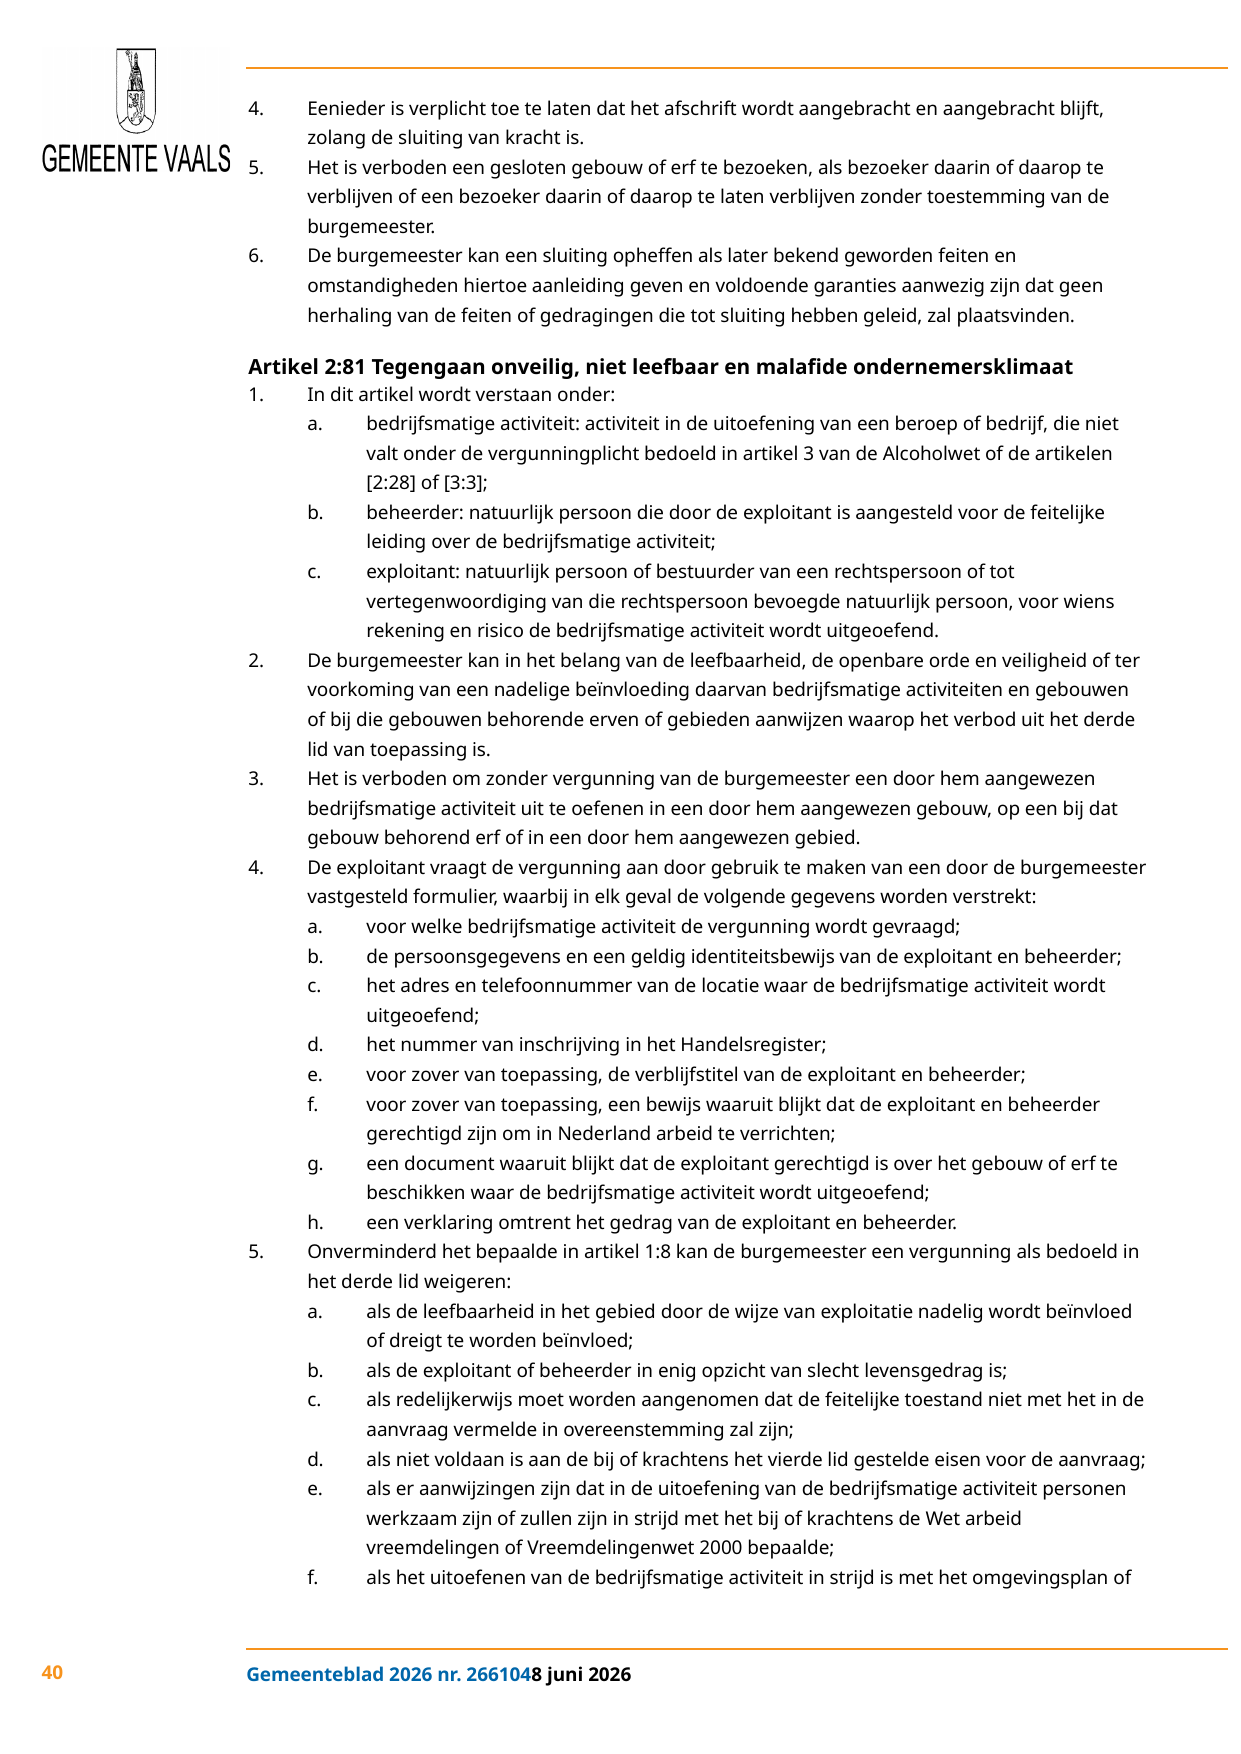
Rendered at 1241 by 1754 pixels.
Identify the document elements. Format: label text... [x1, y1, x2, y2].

list het nummer van inschrijving in het Handelsregister; [307, 1032, 1152, 1057]
list voor zover van toepassing, een bewijs waaruit blijkt dat de exploitant en beheerder gerechtigd zijn om in Nederland arbeid te verrichten; [307, 1091, 1152, 1146]
list De burgemeester kan in het belang van de leefbaarheid, de openbare orde en veiligheid of ter voorkoming van een nadelige beïnvloeding daarvan bedrijfsmatige activiteiten en gebouwen of bij die gebouwen behorende erven of gebieden aanwijzen waarop het verbod uit het derde lid van toepassing is. [248, 647, 1152, 761]
list de persoonsgegevens en een geldig identiteitsbewijs van de exploitant en beheerder; [307, 943, 1152, 968]
list een verklaring omtrent het gedrag van de exploitant en beheerder. [307, 1209, 1152, 1235]
list voor welke bedrijfsmatige activiteit de vergunning wordt gevraagd; [307, 913, 1152, 939]
list Onverminderd het bepaalde in artikel 1:8 kan de burgemeester een vergunning als bedoeld in het derde lid weigeren: [248, 1239, 1152, 1294]
text Artikel 2:81 Tegengaan onveilig, niet leefbaar en malafide ondernemersklimaat [248, 352, 1152, 381]
picture [41, 47, 231, 172]
list Het is verboden om zonder vergunning van de burgemeester een door hem aangewezen bedrijfsmatige activiteit uit te oefenen in een door hem aangewezen gebouw, op een bij dat gebouw behorend erf of in een door hem aangewezen gebied. [248, 765, 1152, 850]
list als er aanwijzingen zijn dat in de uitoefening van de bedrijfsmatige activiteit personen werkzaam zijn of zullen zijn in strijd met het bij of krachtens de Wet arbeid vreemdelingen of Vreemdelingenwet 2000 bepaalde; [307, 1475, 1152, 1560]
list Het is verboden een gesloten gebouw of erf te bezoeken, als bezoeker daarin of daarop te verblijven of een bezoeker daarin of daarop te laten verblijven zonder toestemming van de burgemeester. [248, 154, 1152, 239]
list het adres en telefoonnummer van de locatie waar de bedrijfsmatige activiteit wordt uitgeoefend; [307, 972, 1152, 1028]
list beheerder: natuurlijk persoon die door de exploitant is aangesteld voor de feitelijke leiding over de bedrijfsmatige activiteit; [307, 499, 1152, 554]
list als de leefbaarheid in het gebied door de wijze van exploitatie nadelig wordt beïnvloed of dreigt te worden beïnvloed; [307, 1298, 1152, 1353]
list als niet voldaan is aan de bij of krachtens het vierde lid gestelde eisen voor de aanvraag; [307, 1446, 1152, 1471]
list De exploitant vraagt de vergunning aan door gebruik te maken van een door de burgemeester vastgesteld formulier, waarbij in elk geval de volgende gegevens worden verstrekt: [248, 854, 1152, 909]
list exploitant: natuurlijk persoon of bestuurder van een rechtspersoon of tot vertegenwoordiging van die rechtspersoon bevoegde natuurlijk persoon, voor wiens rekening en risico de bedrijfsmatige activiteit wordt uitgeoefend. [307, 558, 1152, 643]
list voor zover van toepassing, de verblijfstitel van de exploitant en beheerder; [307, 1061, 1152, 1087]
list Eenieder is verplicht toe te laten dat het afschrift wordt aangebracht en aangebracht blijft, zolang de sluiting van kracht is. [248, 95, 1152, 150]
list een document waaruit blijkt dat de exploitant gerechtigd is over het gebouw of erf te beschikken waar de bedrijfsmatige activiteit wordt uitgeoefend; [307, 1150, 1152, 1205]
list De burgemeester kan een sluiting opheffen als later bekend geworden feiten en omstandigheden hiertoe aanleiding geven en voldoende garanties aanwezig zijn dat geen herhaling van de feiten of gedragingen die tot sluiting hebben geleid, zal plaatsvinden. [248, 243, 1152, 328]
list In dit artikel wordt verstaan onder: [248, 381, 1152, 406]
list als de exploitant of beheerder in enig opzicht van slecht levensgedrag is; [307, 1357, 1152, 1383]
list als het uitoefenen van de bedrijfsmatige activiteit in strijd is met het omgevingsplan of [307, 1564, 1152, 1590]
list als redelijkerwijs moet worden aangenomen dat de feitelijke toestand niet met het in de aanvraag vermelde in overeenstemming zal zijn; [307, 1387, 1152, 1442]
list bedrijfsmatige activiteit: activiteit in de uitoefening van een beroep of bedrijf, die niet valt onder de vergunningplicht bedoeld in artikel 3 van de Alcoholwet of de artikelen [2:28] of [3:3]; [307, 410, 1152, 495]
